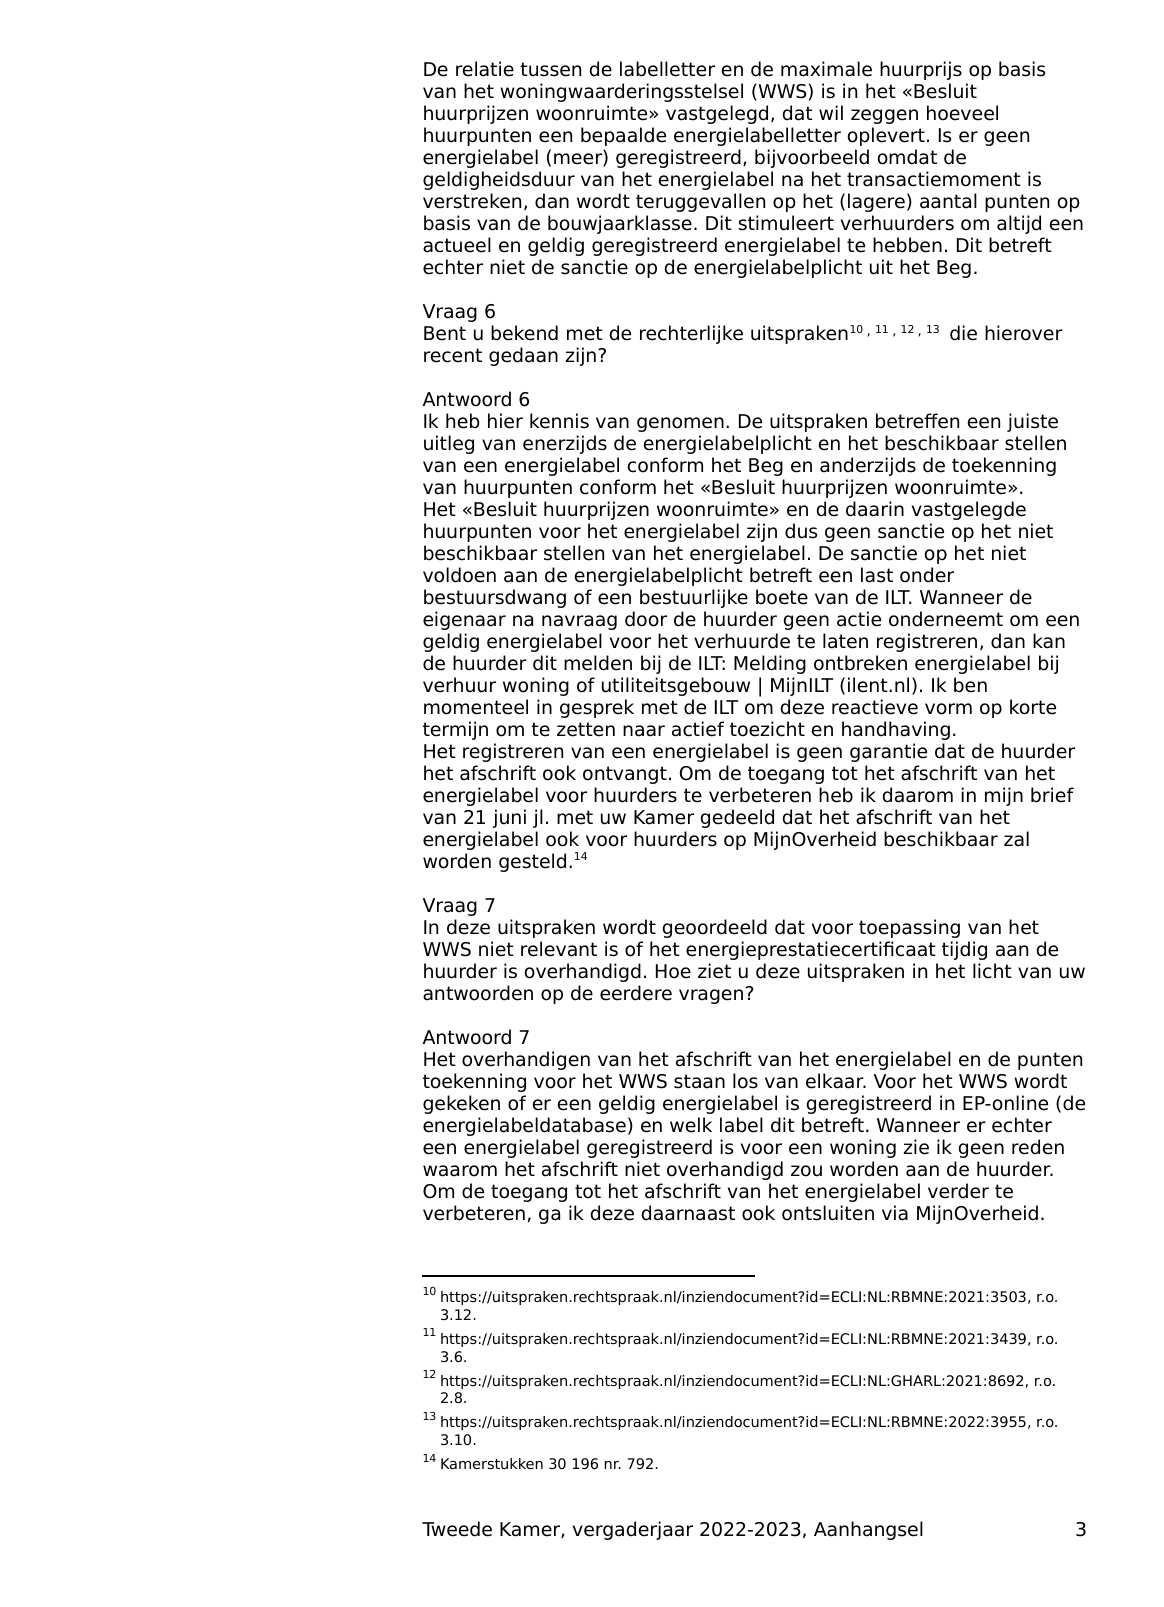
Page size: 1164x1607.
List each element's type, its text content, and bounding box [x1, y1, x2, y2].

text Antwoord 6 [422, 389, 1087, 411]
text Het registreren van een energielabel is geen garantie dat de huurder het afschrift ook ontvangt. Om de toegang tot het afschrift van het energielabel voor huurders te verbeteren heb ik daarom in mijn brief van 21 juni jl. met uw Kamer gedeeld dat het afschrift van het energielabel ook voor huurders op MijnOverheid beschikbaar zal worden gesteld. [422, 741, 1087, 873]
text https://uitspraken.rechtspraak.nl/inziendocument?id=ECLI:NL:RBMNE:2022:3955, r.o. 3.10. [422, 1410, 1087, 1449]
text Kamerstukken 30 196 nr. 792. [422, 1452, 1087, 1474]
text Bent u bekend met de rechterlijke uitspraken, , , die hierover recent gedaan zijn? [422, 323, 1087, 367]
text Antwoord 7 [422, 1027, 1087, 1049]
text https://uitspraken.rechtspraak.nl/inziendocument?id=ECLI:NL:RBMNE:2021:3439, r.o. 3.6. [422, 1327, 1087, 1366]
text Vraag 6 [422, 301, 1087, 323]
text Ik heb hier kennis van genomen. De uitspraken betreffen een juiste uitleg van enerzijds de energielabelplicht en het beschikbaar stellen van een energielabel conform het Beg en anderzijds de toekenning van huurpunten conform het «Besluit huurprijzen woonruimte». [422, 411, 1087, 499]
text Vraag 7 [422, 895, 1087, 917]
text Het overhandigen van het afschrift van het energielabel en de punten toekenning voor het WWS staan los van elkaar. Voor het WWS wordt gekeken of er een geldig energielabel is geregistreerd in EP-online (de energielabeldatabase) en welk label dit betreft. Wanneer er echter een energielabel geregistreerd is voor een woning zie ik geen reden waarom het afschrift niet overhandigd zou worden aan de huurder. Om de toegang tot het afschrift van het energielabel verder te verbeteren, ga ik deze daarnaast ook ontsluiten via MijnOverheid. [422, 1049, 1087, 1225]
text https://uitspraken.rechtspraak.nl/inziendocument?id=ECLI:NL:RBMNE:2021:3503, r.o. 3.12. [422, 1285, 1087, 1324]
text https://uitspraken.rechtspraak.nl/inziendocument?id=ECLI:NL:GHARL:2021:8692, r.o. 2.8. [422, 1368, 1087, 1407]
text In deze uitspraken wordt geoordeeld dat voor toepassing van het WWS niet relevant is of het energieprestatiecertificaat tijdig aan de huurder is overhandigd. Hoe ziet u deze uitspraken in het licht van uw antwoorden op de eerdere vragen? [422, 917, 1087, 1005]
text Het «Besluit huurprijzen woonruimte» en de daarin vastgelegde huurpunten voor het energielabel zijn dus geen sanctie op het niet beschikbaar stellen van het energielabel. De sanctie op het niet voldoen aan de energielabelplicht betreft een last onder bestuursdwang of een bestuurlijke boete van de ILT. Wanneer de eigenaar na navraag door de huurder geen actie onderneemt om een geldig energielabel voor het verhuurde te laten registreren, dan kan de huurder dit melden bij de ILT: Melding ontbreken energielabel bij verhuur woning of utiliteitsgebouw | MijnILT (ilent.nl). Ik ben momenteel in gesprek met de ILT om deze reactieve vorm op korte termijn om te zetten naar actief toezicht en handhaving. [422, 499, 1087, 741]
text De relatie tussen de labelletter en de maximale huurprijs op basis van het woningwaarderingsstelsel (WWS) is in het «Besluit huurprijzen woonruimte» vastgelegd, dat wil zeggen hoeveel huurpunten een bepaalde energielabelletter oplevert. Is er geen energielabel (meer) geregistreerd, bijvoorbeeld omdat de geldigheidsduur van het energielabel na het transactiemoment is verstreken, dan wordt teruggevallen op het (lagere) aantal punten op basis van de bouwjaarklasse. Dit stimuleert verhuurders om altijd een actueel en geldig geregistreerd energielabel te hebben. Dit betreft echter niet de sanctie op de energielabelplicht uit het Beg. [422, 59, 1087, 279]
